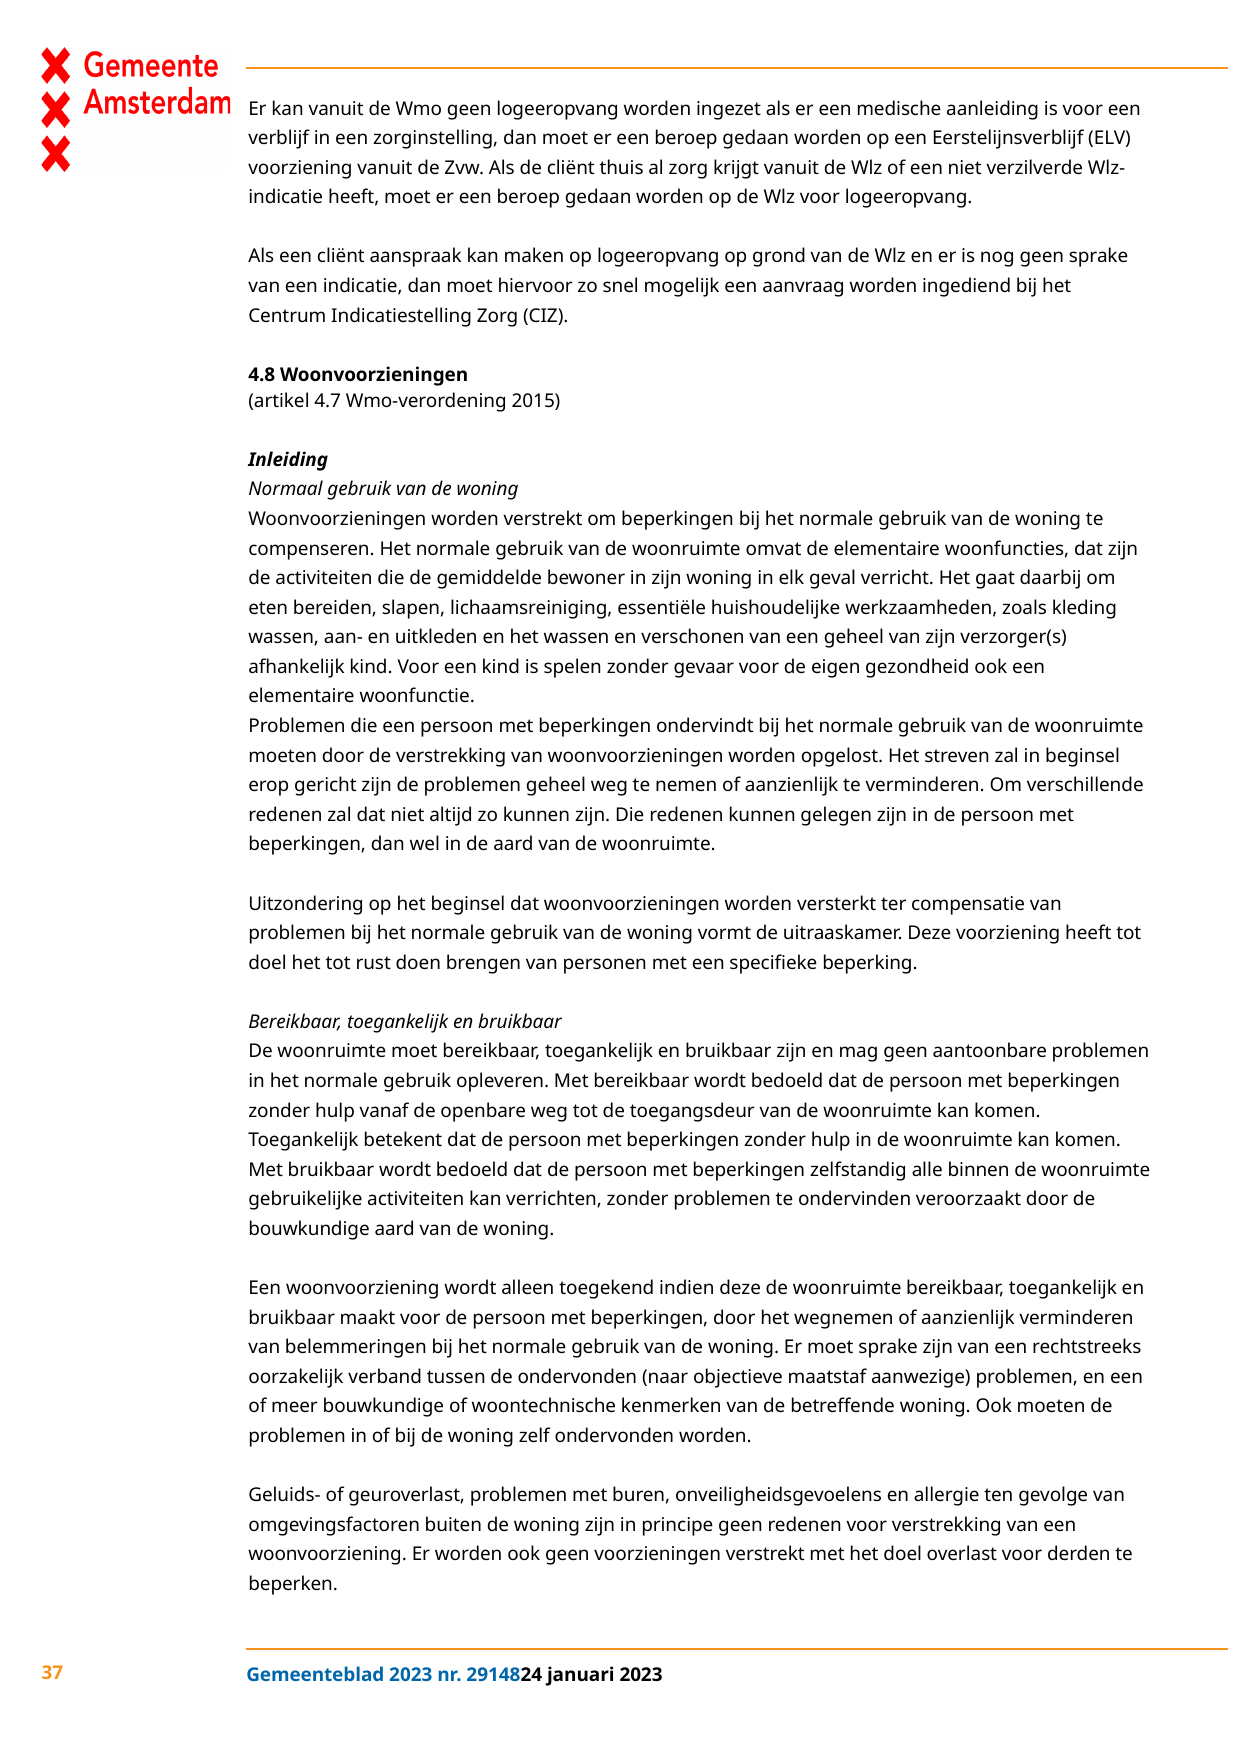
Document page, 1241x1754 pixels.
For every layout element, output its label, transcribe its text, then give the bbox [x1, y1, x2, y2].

text Woonvoorzieningen worden verstrekt om beperkingen bij het normale gebruik van de woning te compenseren. Het normale gebruik van de woonruimte omvat de elementaire woonfuncties, dat zijn de activiteiten die de gemiddelde bewoner in zijn woning in elk geval verricht. Het gaat daarbij om eten bereiden, slapen, lichaamsreiniging, essentiële huishoudelijke werkzaamheden, zoals kleding wassen, aan- en uitkleden en het wassen en verschonen van een geheel van zijn verzorger(s) afhankelijk kind. Voor een kind is spelen zonder gevaar voor de eigen gezondheid ook een elementaire woonfunctie. [248, 505, 1152, 708]
picture [41, 47, 231, 172]
text Problemen die een persoon met beperkingen ondervindt bij het normale gebruik van de woonruimte moeten door de verstrekking van woonvoorzieningen worden opgelost. Het streven zal in beginsel erop gericht zijn de problemen geheel weg te nemen of aanzienlijk te verminderen. Om verschillende redenen zal dat niet altijd zo kunnen zijn. Die redenen kunnen gelegen zijn in de persoon met beperkingen, dan wel in de aard van de woonruimte. [248, 712, 1152, 856]
text De woonruimte moet bereikbaar, toegankelijk en bruikbaar zijn en mag geen aantoonbare problemen in het normale gebruik opleveren. Met bereikbaar wordt bedoeld dat de persoon met beperkingen zonder hulp vanaf de openbare weg tot de toegangsdeur van de woonruimte kan komen. Toegankelijk betekent dat de persoon met beperkingen zonder hulp in de woonruimte kan komen. Met bruikbaar wordt bedoeld dat de persoon met beperkingen zelfstandig alle binnen de woonruimte gebruikelijke activiteiten kan verrichten, zonder problemen te ondervinden veroorzaakt door de bouwkundige aard van de woning. [248, 1038, 1152, 1241]
text (artikel 4.7 Wmo-verordening 2015) [248, 387, 1152, 412]
text 4.8 Woonvoorzieningen [248, 361, 1152, 387]
text Normaal gebruik van de woning [248, 476, 1152, 501]
text Als een cliënt aanspraak kan maken op logeeropvang op grond van de Wlz en er is nog geen sprake van een indicatie, dan moet hiervoor zo snel mogelijk een aanvraag worden ingediend bij het Centrum Indicatiestelling Zorg (CIZ). [248, 243, 1152, 328]
text Bereikbaar, toegankelijk en bruikbaar [248, 1008, 1152, 1034]
text Een woonvoorziening wordt alleen toegekend indien deze de woonruimte bereikbaar, toegankelijk en bruikbaar maakt voor de persoon met beperkingen, door het wegnemen of aanzienlijk verminderen van belemmeringen bij het normale gebruik van de woning. Er moet sprake zijn van een rechtstreeks oorzakelijk verband tussen de ondervonden (naar objectieve maatstaf aanwezige) problemen, en een of meer bouwkundige of woontechnische kenmerken van de betreffende woning. Ook moeten de problemen in of bij de woning zelf ondervonden worden. [248, 1274, 1152, 1448]
text Er kan vanuit de Wmo geen logeeropvang worden ingezet als er een medische aanleiding is voor een verblijf in een zorginstelling, dan moet er een beroep gedaan worden op een Eerstelijnsverblijf (ELV) voorziening vanuit de Zvw. Als de cliënt thuis al zorg krijgt vanuit de Wlz of een niet verzilverde Wlz-indicatie heeft, moet er een beroep gedaan worden op de Wlz voor logeeropvang. [248, 95, 1152, 209]
text Uitzondering op het beginsel dat woonvoorzieningen worden versterkt ter compensatie van problemen bij het normale gebruik van de woning vormt de uitraaskamer. Deze voorziening heeft tot doel het tot rust doen brengen van personen met een specifieke beperking. [248, 890, 1152, 974]
text Geluids- of geuroverlast, problemen met buren, onveiligheidsgevoelens en allergie ten gevolge van omgevingsfactoren buiten de woning zijn in principe geen redenen voor verstrekking van een woonvoorziening. Er worden ook geen voorzieningen verstrekt met het doel overlast voor derden te beperken. [248, 1481, 1152, 1596]
text Inleiding [248, 446, 1152, 472]
